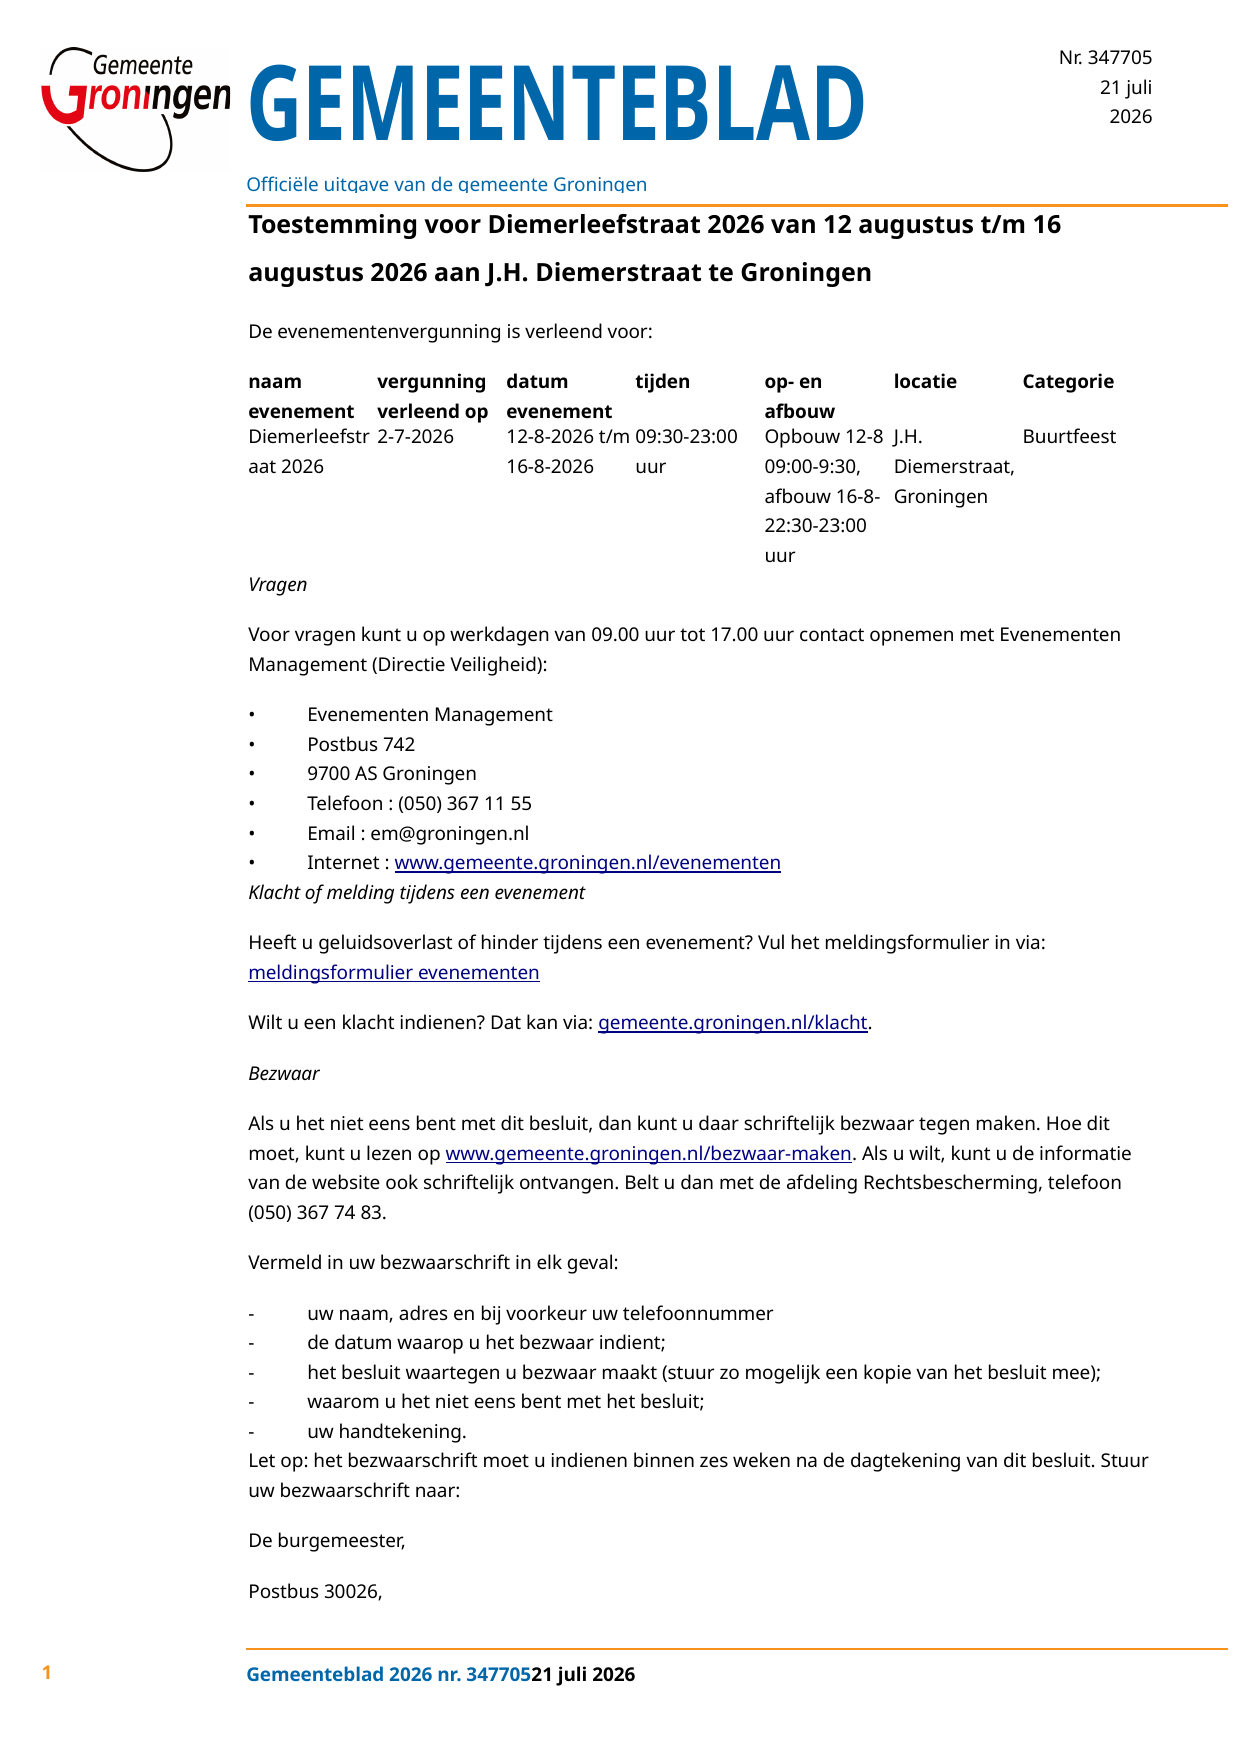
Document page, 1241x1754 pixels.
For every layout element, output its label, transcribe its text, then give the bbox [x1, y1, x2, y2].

table_cell J.H. Diemerstraat, Groningen [894, 424, 1022, 568]
table_header tijden [635, 369, 764, 424]
list Telefoon : (050) 367 11 55 [248, 790, 1152, 816]
table_header vergunning verleend op [377, 369, 506, 424]
text Voor vragen kunt u op werkdagen van 09.00 uur tot 17.00 uur contact opnemen met Evenementen Management (Directie Veiligheid): [248, 621, 1152, 677]
table_cell Diemerleefstraat 2026 [248, 424, 377, 568]
list Email : em@groningen.nl [248, 820, 1152, 846]
text De evenementenvergunning is verleend voor: [248, 318, 1152, 344]
text Wilt u een klacht indienen? Dat kan via: gemeente.groningen.nl/klacht. [248, 1009, 1152, 1035]
text Let op: het bezwaarschrift moet u indienen binnen zes weken na de dagtekening van dit besluit. Stuur uw bezwaarschrift naar: [248, 1448, 1152, 1503]
table_header naam evenement [248, 369, 377, 424]
table_cell 12-8-2026 t/m 16-8-2026 [506, 424, 635, 568]
text Vragen [248, 571, 1152, 597]
list Postbus 742 [248, 731, 1152, 757]
table_cell 2-7-2026 [377, 424, 506, 568]
text Als u het niet eens bent met dit besluit, dan kunt u daar schriftelijk bezwaar tegen maken. Hoe dit moet, kunt u lezen op www.gemeente.groningen.nl/bezwaar-maken. Als u wilt, kunt u de informatie van de website ook schriftelijk ontvangen. Belt u dan met de afdeling Rechtsbescherming, telefoon (050) 367 74 83. [248, 1110, 1152, 1225]
table_cell Opbouw 12-8 09:00-9:30, afbouw 16-8-22:30-23:00 uur [764, 424, 893, 568]
list Internet : www.gemeente.groningen.nl/evenementen [248, 849, 1152, 875]
text Vermeld in uw bezwaarschrift in elk geval: [248, 1249, 1152, 1275]
list uw handtekening. [248, 1418, 1152, 1444]
list Evenementen Management [248, 701, 1152, 727]
text Toestemming voor Diemerleefstraat 2026 van 12 augustus t/m 16 augustus 2026 aan J.H. Diemerstraat te Groningen [248, 207, 1152, 288]
list uw naam, adres en bij voorkeur uw telefoonnummer [248, 1300, 1152, 1326]
list waarom u het niet eens bent met het besluit; [248, 1388, 1152, 1414]
text Klacht of melding tijdens een evenement [248, 879, 1152, 905]
table_cell Buurtfeest [1023, 424, 1152, 568]
text Bezwaar [248, 1060, 1152, 1086]
list het besluit waartegen u bezwaar maakt (stuur zo mogelijk een kopie van het besluit mee); [248, 1359, 1152, 1385]
text Heeft u geluidsoverlast of hinder tijdens een evenement? Vul het meldingsformulier in via: meldingsformulier evenementen [248, 929, 1152, 985]
picture [41, 47, 231, 172]
text Postbus 30026, [248, 1578, 1152, 1604]
text De burgemeester, [248, 1528, 1152, 1553]
table_header locatie [894, 369, 1022, 424]
table_header datum evenement [506, 369, 635, 424]
list de datum waarop u het bezwaar indient; [248, 1329, 1152, 1355]
table_header Categorie [1023, 369, 1152, 424]
table_header op- en afbouw [764, 369, 893, 424]
list 9700 AS Groningen [248, 761, 1152, 786]
table_cell 09:30-23:00 uur [635, 424, 764, 568]
